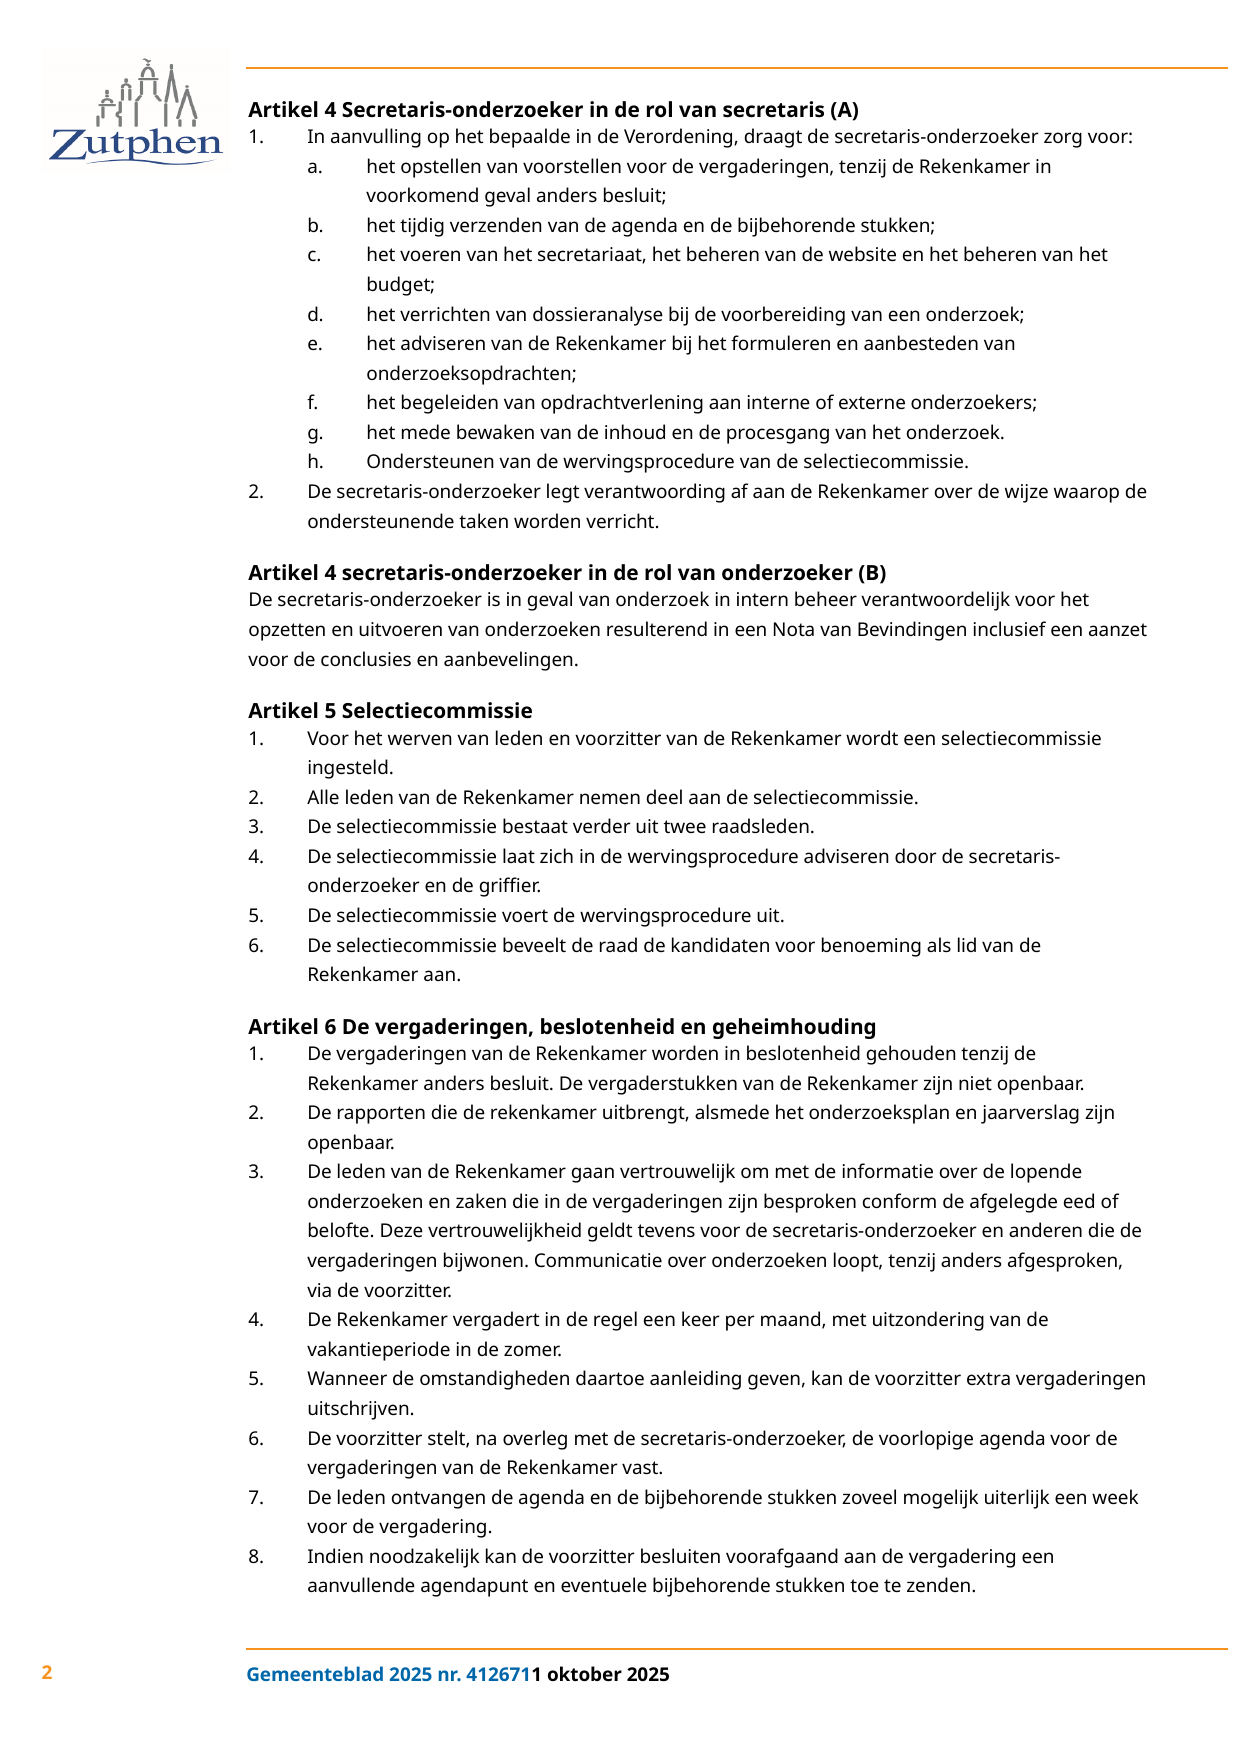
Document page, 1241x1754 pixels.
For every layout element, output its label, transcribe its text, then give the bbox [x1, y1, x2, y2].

list De selectiecommissie bestaat verder uit twee raadsleden. [248, 813, 1152, 839]
list het opstellen van voorstellen voor de vergaderingen, tenzij de Rekenkamer in voorkomend geval anders besluit; [307, 153, 1152, 208]
list De selectiecommissie laat zich in de wervingsprocedure adviseren door de secretaris-onderzoeker en de griffier. [248, 843, 1152, 898]
list De voorzitter stelt, na overleg met de secretaris-onderzoeker, de voorlopige agenda voor de vergaderingen van de Rekenkamer vast. [248, 1425, 1152, 1480]
text Artikel 4 secretaris-onderzoeker in de rol van onderzoeker (B) [248, 558, 1152, 587]
list Indien noodzakelijk kan de voorzitter besluiten voorafgaand aan de vergadering een aanvullende agendapunt en eventuele bijbehorende stukken toe te zenden. [248, 1543, 1152, 1598]
text Artikel 4 Secretaris-onderzoeker in de rol van secretaris (A) [248, 95, 1152, 123]
list De vergaderingen van de Rekenkamer worden in beslotenheid gehouden tenzij de Rekenkamer anders besluit. De vergaderstukken van de Rekenkamer zijn niet openbaar. [248, 1040, 1152, 1096]
list De secretaris-onderzoeker legt verantwoording af aan de Rekenkamer over de wijze waarop de ondersteunende taken worden verricht. [248, 478, 1152, 533]
list Voor het werven van leden en voorzitter van de Rekenkamer wordt een selectiecommissie ingesteld. [248, 725, 1152, 780]
list het mede bewaken van de inhoud en de procesgang van het onderzoek. [307, 419, 1152, 445]
picture [41, 47, 231, 172]
list De leden ontvangen de agenda en de bijbehorende stukken zoveel mogelijk uiterlijk een week voor de vergadering. [248, 1484, 1152, 1539]
list Wanneer de omstandigheden daartoe aanleiding geven, kan de voorzitter extra vergaderingen uitschrijven. [248, 1366, 1152, 1421]
list Ondersteunen van de wervingsprocedure van de selectiecommissie. [307, 449, 1152, 474]
list het voeren van het secretariaat, het beheren van de website en het beheren van het budget; [307, 242, 1152, 297]
list De selectiecommissie beveelt de raad de kandidaten voor benoeming als lid van de Rekenkamer aan. [248, 932, 1152, 987]
list Alle leden van de Rekenkamer nemen deel aan de selectiecommissie. [248, 784, 1152, 809]
list De leden van de Rekenkamer gaan vertrouwelijk om met de informatie over de lopende onderzoeken en zaken die in de vergaderingen zijn besproken conform de afgelegde eed of belofte. Deze vertrouwelijkheid geldt tevens voor de secretaris-onderzoeker en anderen die de vergaderingen bijwonen. Communicatie over onderzoeken loopt, tenzij anders afgesproken, via de voorzitter. [248, 1158, 1152, 1303]
list het adviseren van de Rekenkamer bij het formuleren en aanbesteden van onderzoeksopdrachten; [307, 330, 1152, 386]
list De rapporten die de rekenkamer uitbrengt, alsmede het onderzoeksplan en jaarverslag zijn openbaar. [248, 1099, 1152, 1155]
list In aanvulling op het bepaalde in de Verordening, draagt de secretaris-onderzoeker zorg voor: [248, 123, 1152, 149]
list De selectiecommissie voert de wervingsprocedure uit. [248, 902, 1152, 928]
list het tijdig verzenden van de agenda en de bijbehorende stukken; [307, 212, 1152, 238]
text Artikel 5 Selectiecommissie [248, 696, 1152, 725]
list het begeleiden van opdrachtverlening aan interne of externe onderzoekers; [307, 389, 1152, 415]
list De Rekenkamer vergadert in de regel een keer per maand, met uitzondering van de vakantieperiode in de zomer. [248, 1306, 1152, 1362]
text De secretaris-onderzoeker is in geval van onderzoek in intern beheer verantwoordelijk voor het opzetten en uitvoeren van onderzoeken resulterend in een Nota van Bevindingen inclusief een aanzet voor de conclusies en aanbevelingen. [248, 587, 1152, 672]
text Artikel 6 De vergaderingen, beslotenheid en geheimhouding [248, 1012, 1152, 1040]
list het verrichten van dossieranalyse bij de voorbereiding van een onderzoek; [307, 301, 1152, 326]
